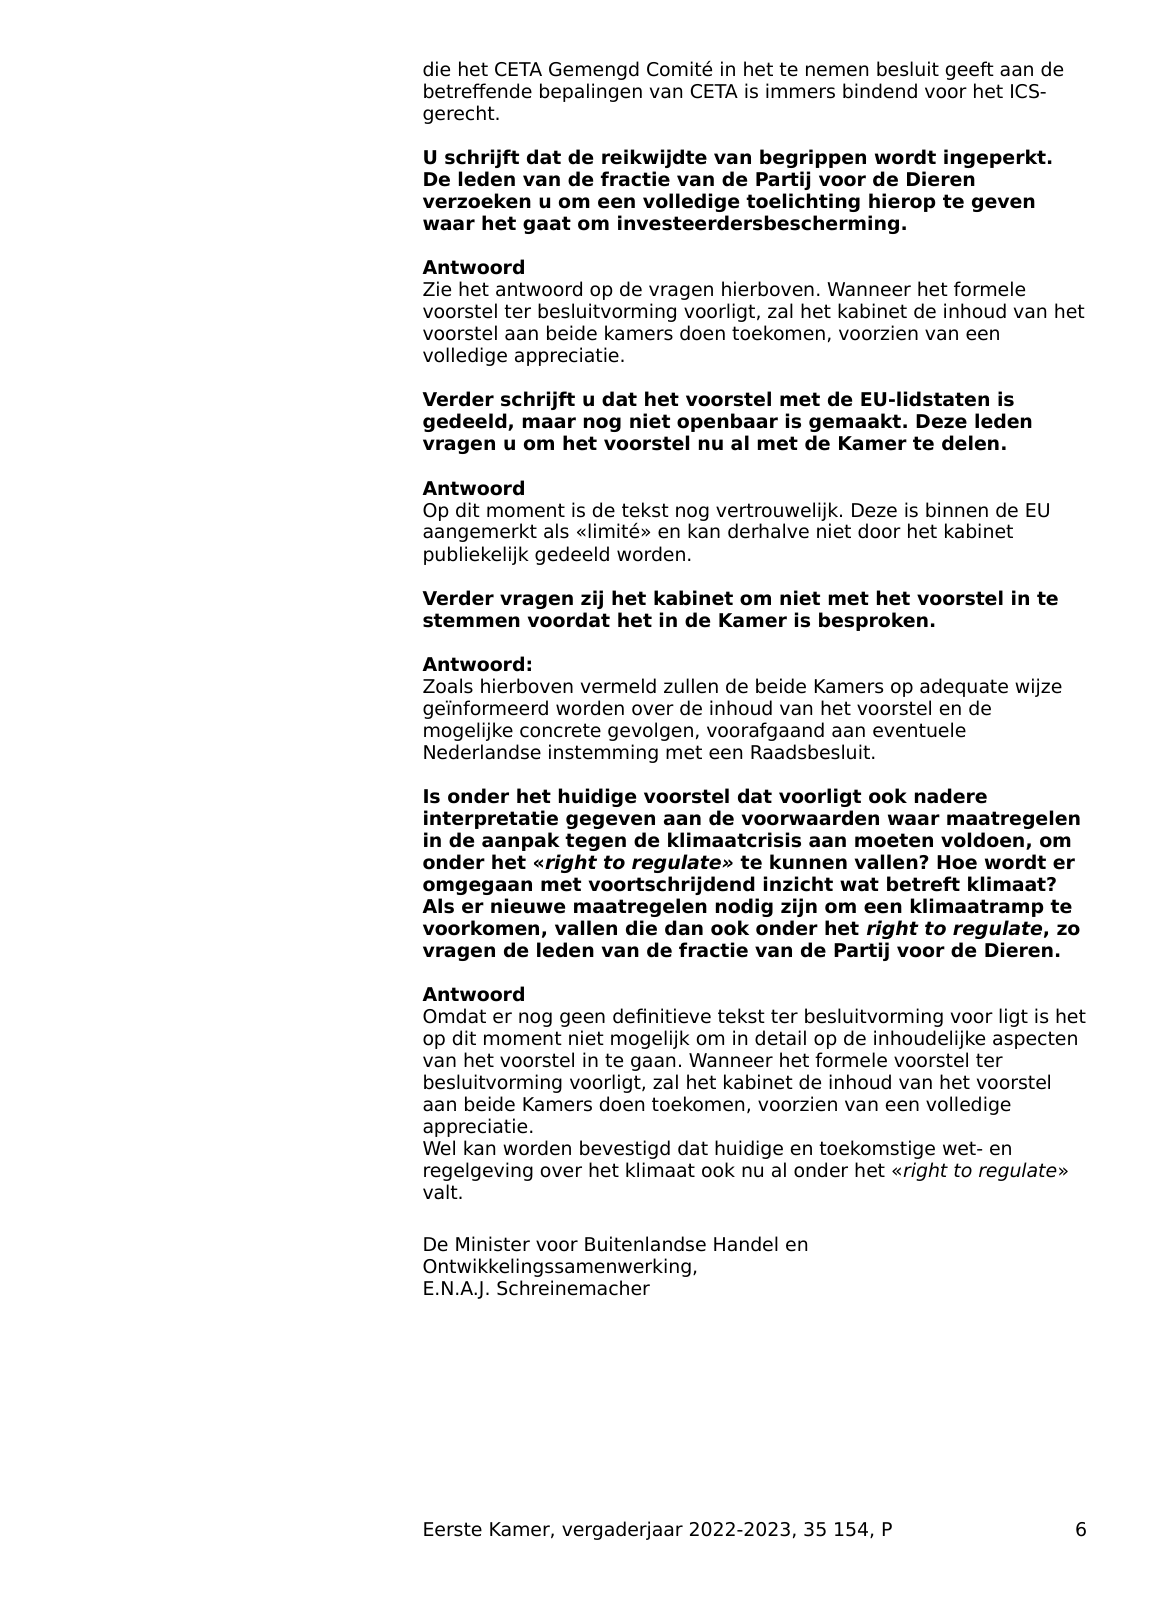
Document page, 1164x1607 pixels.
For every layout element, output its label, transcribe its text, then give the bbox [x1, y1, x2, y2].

text De Minister voor Buitenlandse Handel en Ontwikkelingssamenwerking, E.N.A.J. Schreinemacher [422, 1234, 1087, 1299]
text Is onder het huidige voorstel dat voorligt ook nadere interpretatie gegeven aan de voorwaarden waar maatregelen in de aanpak tegen de klimaatcrisis aan moeten voldoen, om onder het «right to regulate» te kunnen vallen? Hoe wordt er omgegaan met voortschrijdend inzicht wat betreft klimaat? Als er nieuwe maatregelen nodig zijn om een klimaatramp te voorkomen, vallen die dan ook onder het right to regulate, zo vragen de leden van de fractie van de Partij voor de Dieren. [422, 786, 1087, 962]
text Antwoord: [422, 654, 1087, 676]
text Antwoord [422, 984, 1087, 1006]
text die het CETA Gemengd Comité in het te nemen besluit geeft aan de betreffende bepalingen van CETA is immers bindend voor het ICS-gerecht. [422, 59, 1087, 125]
text Antwoord [422, 257, 1087, 279]
text Wel kan worden bevestigd dat huidige en toekomstige wet- en regelgeving over het klimaat ook nu al onder het «right to regulate» valt. [422, 1138, 1087, 1204]
text Op dit moment is de tekst nog vertrouwelijk. Deze is binnen de EU aangemerkt als «limité» en kan derhalve niet door het kabinet publiekelijk gedeeld worden. [422, 499, 1087, 565]
text Omdat er nog geen definitieve tekst ter besluitvorming voor ligt is het op dit moment niet mogelijk om in detail op de inhoudelijke aspecten van het voorstel in te gaan. Wanneer het formele voorstel ter besluitvorming voorligt, zal het kabinet de inhoud van het voorstel aan beide Kamers doen toekomen, voorzien van een volledige appreciatie. [422, 1006, 1087, 1138]
text Verder schrijft u dat het voorstel met de EU-lidstaten is gedeeld, maar nog niet openbaar is gemaakt. Deze leden vragen u om het voorstel nu al met de Kamer te delen. [422, 389, 1087, 455]
text Zoals hierboven vermeld zullen de beide Kamers op adequate wijze geïnformeerd worden over de inhoud van het voorstel en de mogelijke concrete gevolgen, voorafgaand aan eventuele Nederlandse instemming met een Raadsbesluit. [422, 676, 1087, 764]
text U schrijft dat de reikwijdte van begrippen wordt ingeperkt. De leden van de fractie van de Partij voor de Dieren verzoeken u om een volledige toelichting hierop te geven waar het gaat om investeerdersbescherming. [422, 147, 1087, 235]
text Zie het antwoord op de vragen hierboven. Wanneer het formele voorstel ter besluitvorming voorligt, zal het kabinet de inhoud van het voorstel aan beide kamers doen toekomen, voorzien van een volledige appreciatie. [422, 279, 1087, 367]
text Verder vragen zij het kabinet om niet met het voorstel in te stemmen voordat het in de Kamer is besproken. [422, 588, 1087, 632]
text Antwoord [422, 477, 1087, 499]
